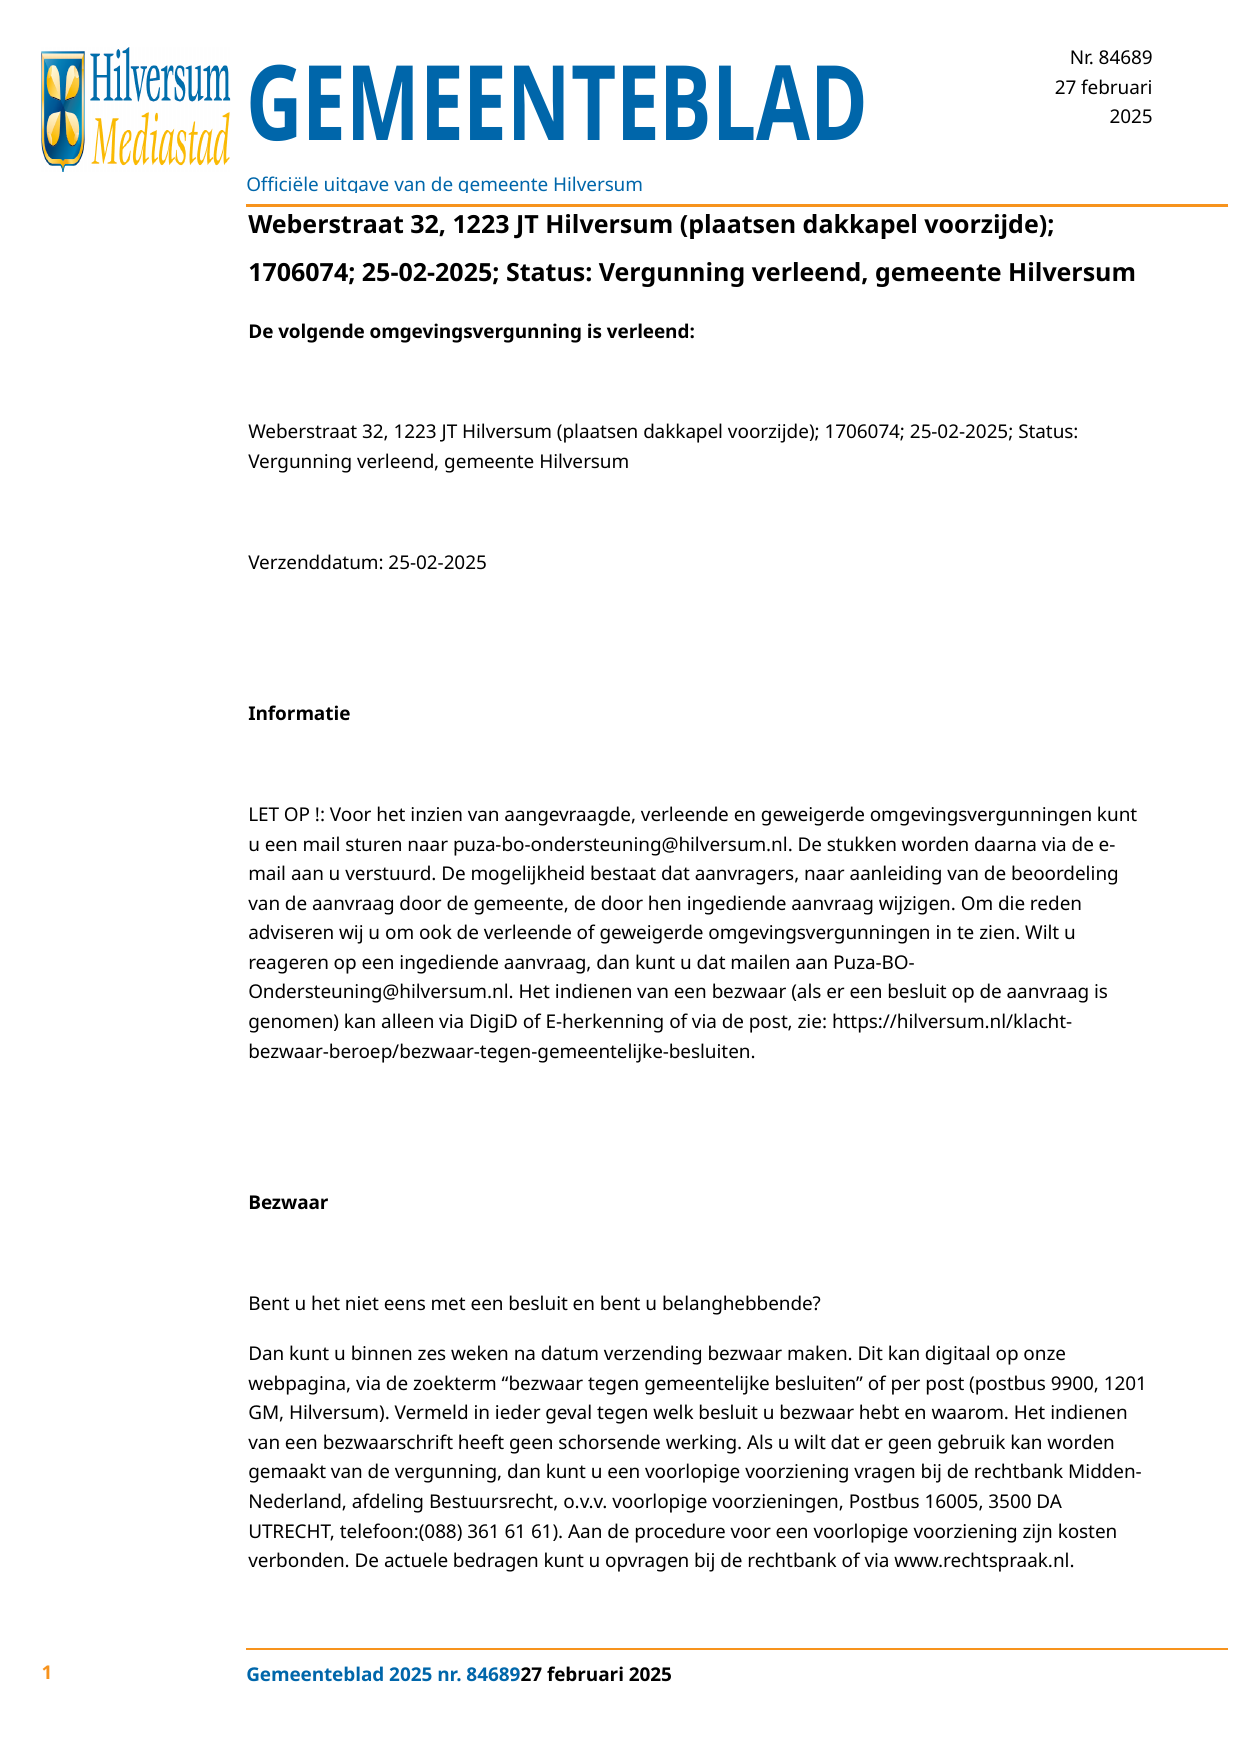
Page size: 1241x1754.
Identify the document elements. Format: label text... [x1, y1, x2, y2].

text Verzenddatum: 25-02-2025 [248, 549, 1152, 575]
text LET OP !: Voor het inzien van aangevraagde, verleende en geweigerde omgevingsvergunningen kunt u een mail sturen naar puza-bo-ondersteuning@hilversum.nl. De stukken worden daarna via de e-mail aan u verstuurd. De mogelijkheid bestaat dat aanvragers, naar aanleiding van de beoordeling van de aanvraag door de gemeente, de door hen ingediende aanvraag wijzigen. Om die reden adviseren wij u om ook de verleende of geweigerde omgevingsvergunningen in te zien. Wilt u reageren op een ingediende aanvraag, dan kunt u dat mailen aan Puza-BO-Ondersteuning@hilversum.nl. Het indienen van een bezwaar (als er een besluit op de aanvraag is genomen) kan alleen via DigiD of E-herkenning of via de post, zie: https://hilversum.nl/klacht-bezwaar-beroep/bezwaar-tegen-gemeentelijke-besluiten. [248, 801, 1152, 1064]
text Bent u het niet eens met een besluit en bent u belanghebbende? [248, 1290, 1152, 1316]
text Weberstraat 32, 1223 JT Hilversum (plaatsen dakkapel voorzijde); 1706074; 25-02-2025; Status: Vergunning verleend, gemeente Hilversum [248, 419, 1152, 474]
text Weberstraat 32, 1223 JT Hilversum (plaatsen dakkapel voorzijde); 1706074; 25-02-2025; Status: Vergunning verleend, gemeente Hilversum [248, 207, 1152, 288]
picture [41, 47, 231, 172]
text De volgende omgevingsvergunning is verleend: [248, 318, 1152, 344]
text Informatie [248, 700, 1152, 726]
text Bezwaar [248, 1189, 1152, 1215]
text Dan kunt u binnen zes weken na datum verzending bezwaar maken. Dit kan digitaal op onze webpagina, via de zoekterm “bezwaar tegen gemeentelijke besluiten” of per post (postbus 9900, 1201 GM, Hilversum). Vermeld in ieder geval tegen welk besluit u bezwaar hebt en waarom. Het indienen van een bezwaarschrift heeft geen schorsende werking. Als u wilt dat er geen gebruik kan worden gemaakt van de vergunning, dan kunt u een voorlopige voorziening vragen bij de rechtbank Midden-Nederland, afdeling Bestuursrecht, o.v.v. voorlopige voorzieningen, Postbus 16005, 3500 DA UTRECHT, telefoon:(088) 361 61 61). Aan de procedure voor een voorlopige voorziening zijn kosten verbonden. De actuele bedragen kunt u opvragen bij de rechtbank of via www.rechtspraak.nl. [248, 1340, 1152, 1573]
